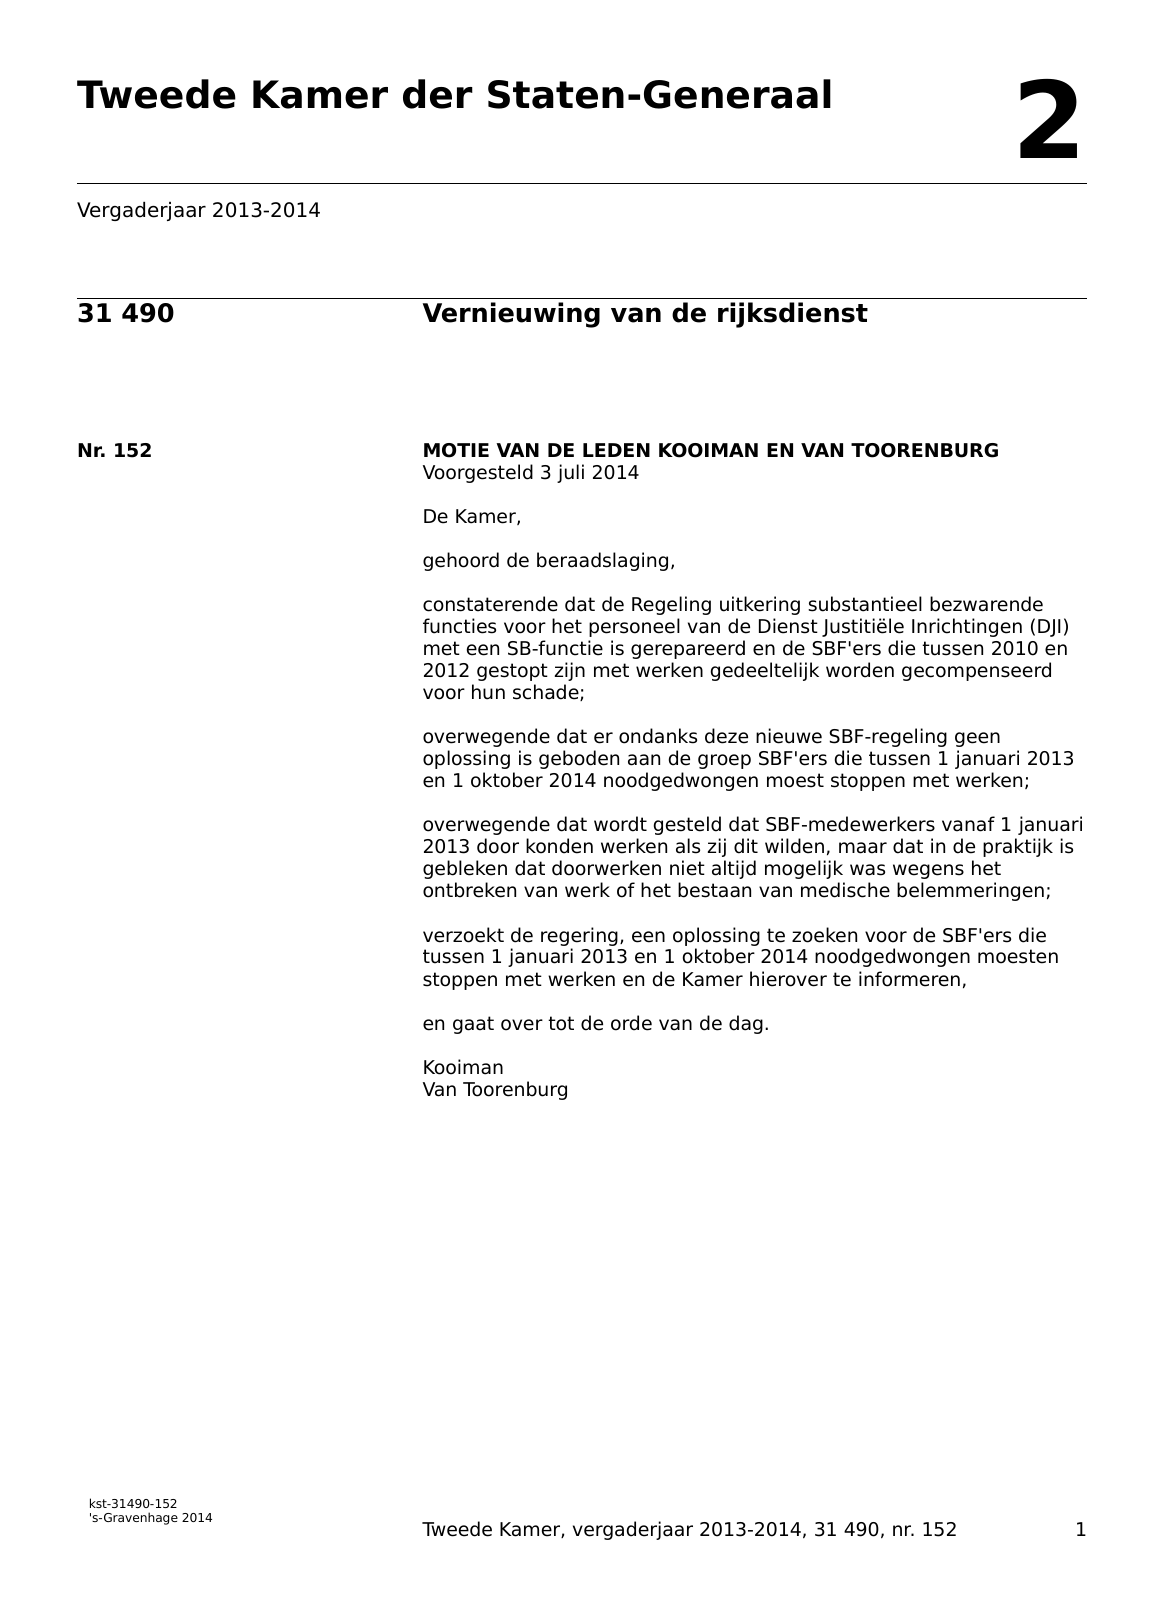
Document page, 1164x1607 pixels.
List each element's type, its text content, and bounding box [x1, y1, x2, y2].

table_header Tweede Kamer der Staten-Generaal [77, 59, 886, 183]
text overwegende dat wordt gesteld dat SBF-medewerkers vanaf 1 januari 2013 door konden werken als zij dit wilden, maar dat in de praktijk is gebleken dat doorwerken niet altijd mogelijk was wegens het ontbreken van werk of het bestaan van medische belemmeringen; [422, 814, 1087, 902]
text 's-Gravenhage 2014 [88, 1511, 323, 1525]
text Van Toorenburg [422, 1079, 1087, 1101]
text Voorgesteld 3 juli 2014 [422, 462, 1087, 484]
text constaterende dat de Regeling uitkering substantieel bezwarende functies voor het personeel van de Dienst Justitiële Inrichtingen (DJI) met een SB-functie is gerepareerd en de SBF'ers die tussen 2010 en 2012 gestopt zijn met werken gedeeltelijk worden gecompenseerd voor hun schade; [422, 594, 1087, 704]
text gehoord de beraadslaging, [422, 550, 1087, 572]
subtitle Nr. 152 MOTIE VAN DE LEDEN KOOIMAN EN VAN TOORENBURG [77, 440, 1087, 462]
text De Kamer, [422, 506, 1087, 528]
text Kooiman [422, 1057, 1087, 1079]
text en gaat over tot de orde van de dag. [422, 1013, 1087, 1034]
text verzoekt de regering, een oplossing te zoeken voor de SBF'ers die tussen 1 januari 2013 en 1 oktober 2014 noodgedwongen moesten stoppen met werken en de Kamer hierover te informeren, [422, 924, 1087, 990]
table_header 2 [886, 59, 1087, 183]
text kst-31490-152 [88, 1497, 323, 1511]
table_cell Vergaderjaar 2013-2014 [77, 184, 1087, 298]
subtitle 31 490 Vernieuwing van de rijksdienst [77, 299, 1087, 329]
text overwegende dat er ondanks deze nieuwe SBF-regeling geen oplossing is geboden aan de groep SBF'ers die tussen 1 januari 2013 en 1 oktober 2014 noodgedwongen moest stoppen met werken; [422, 726, 1087, 792]
